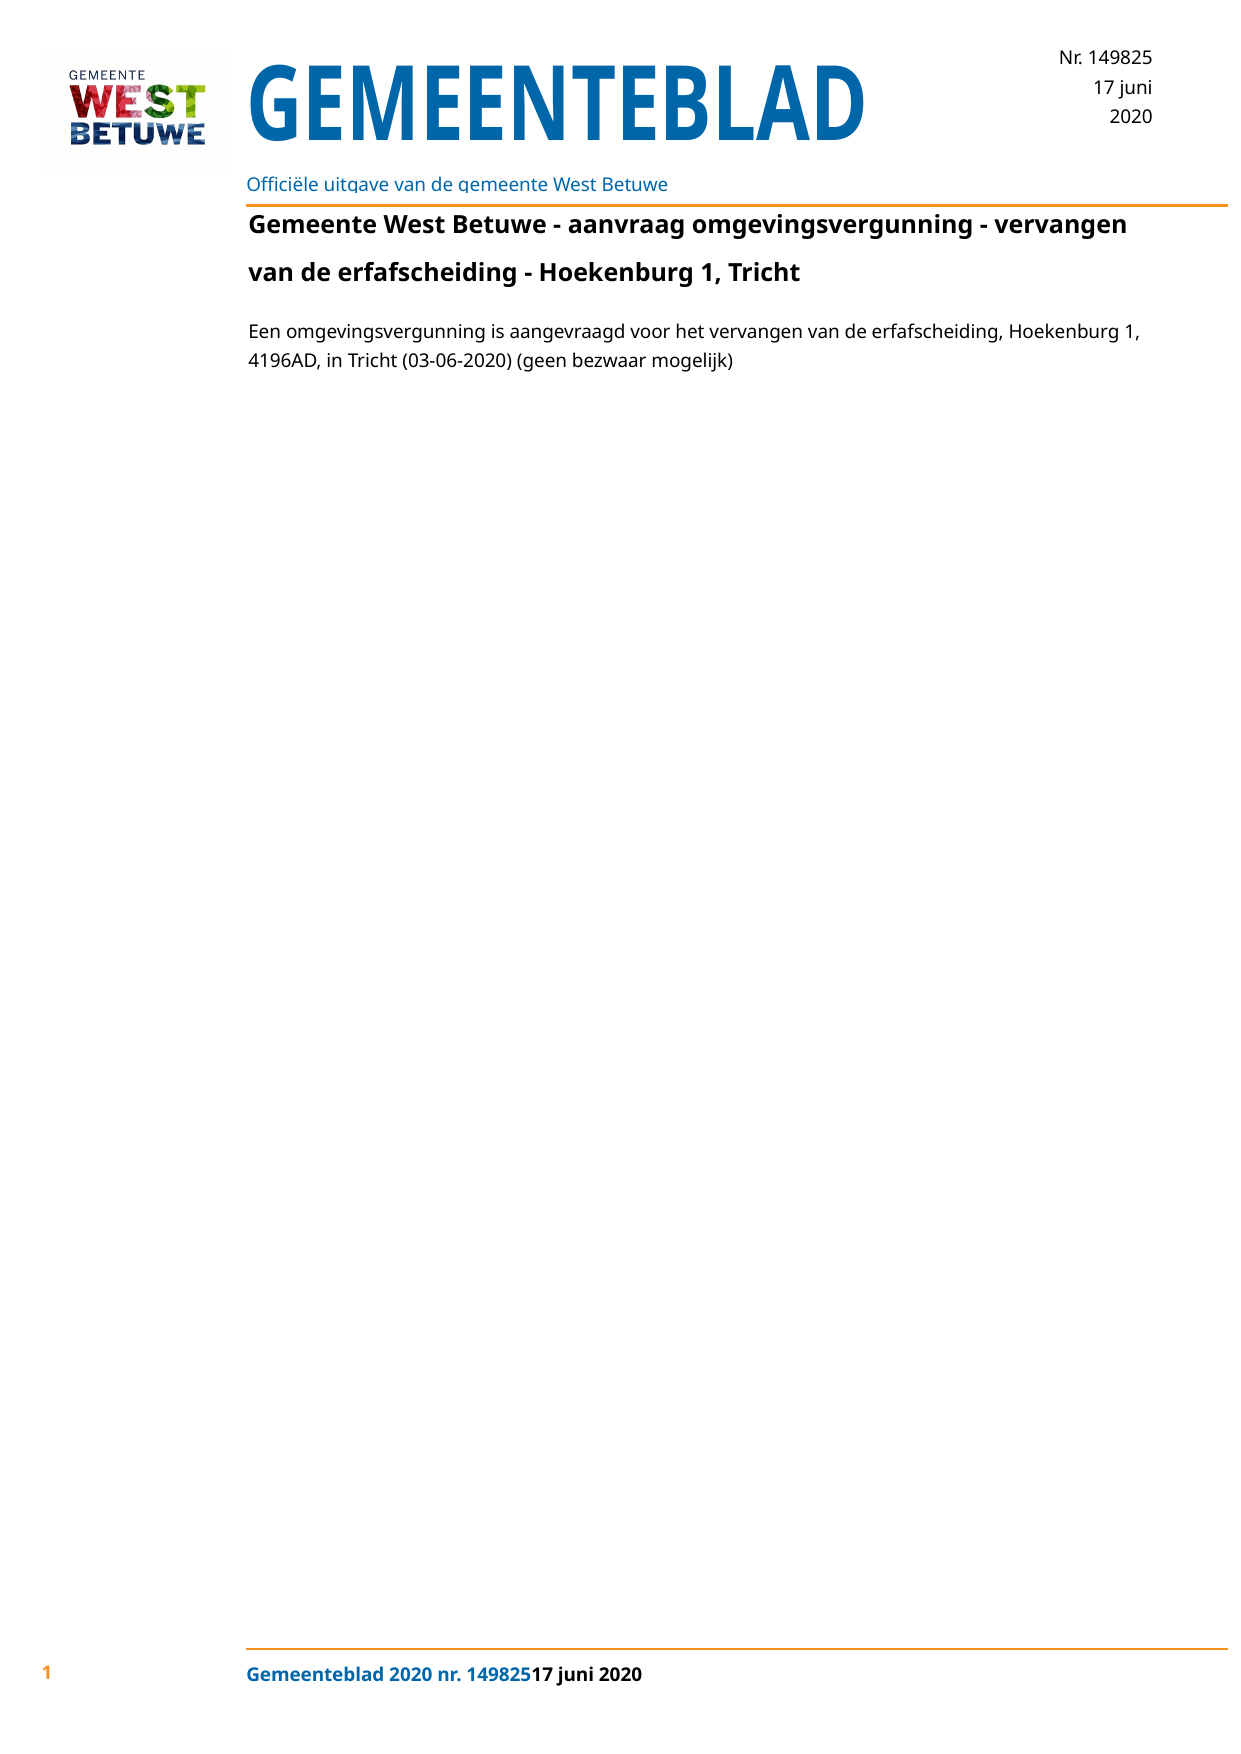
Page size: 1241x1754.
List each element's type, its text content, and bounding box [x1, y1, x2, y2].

text Gemeente West Betuwe - aanvraag omgevingsvergunning - vervangen van de erfafscheiding - Hoekenburg 1, Tricht [248, 207, 1152, 288]
text Een omgevingsvergunning is aangevraagd voor het vervangen van de erfafscheiding, Hoekenburg 1, 4196AD, in Tricht (03-06-2020) (geen bezwaar mogelijk) [248, 318, 1152, 373]
picture [41, 47, 231, 172]
